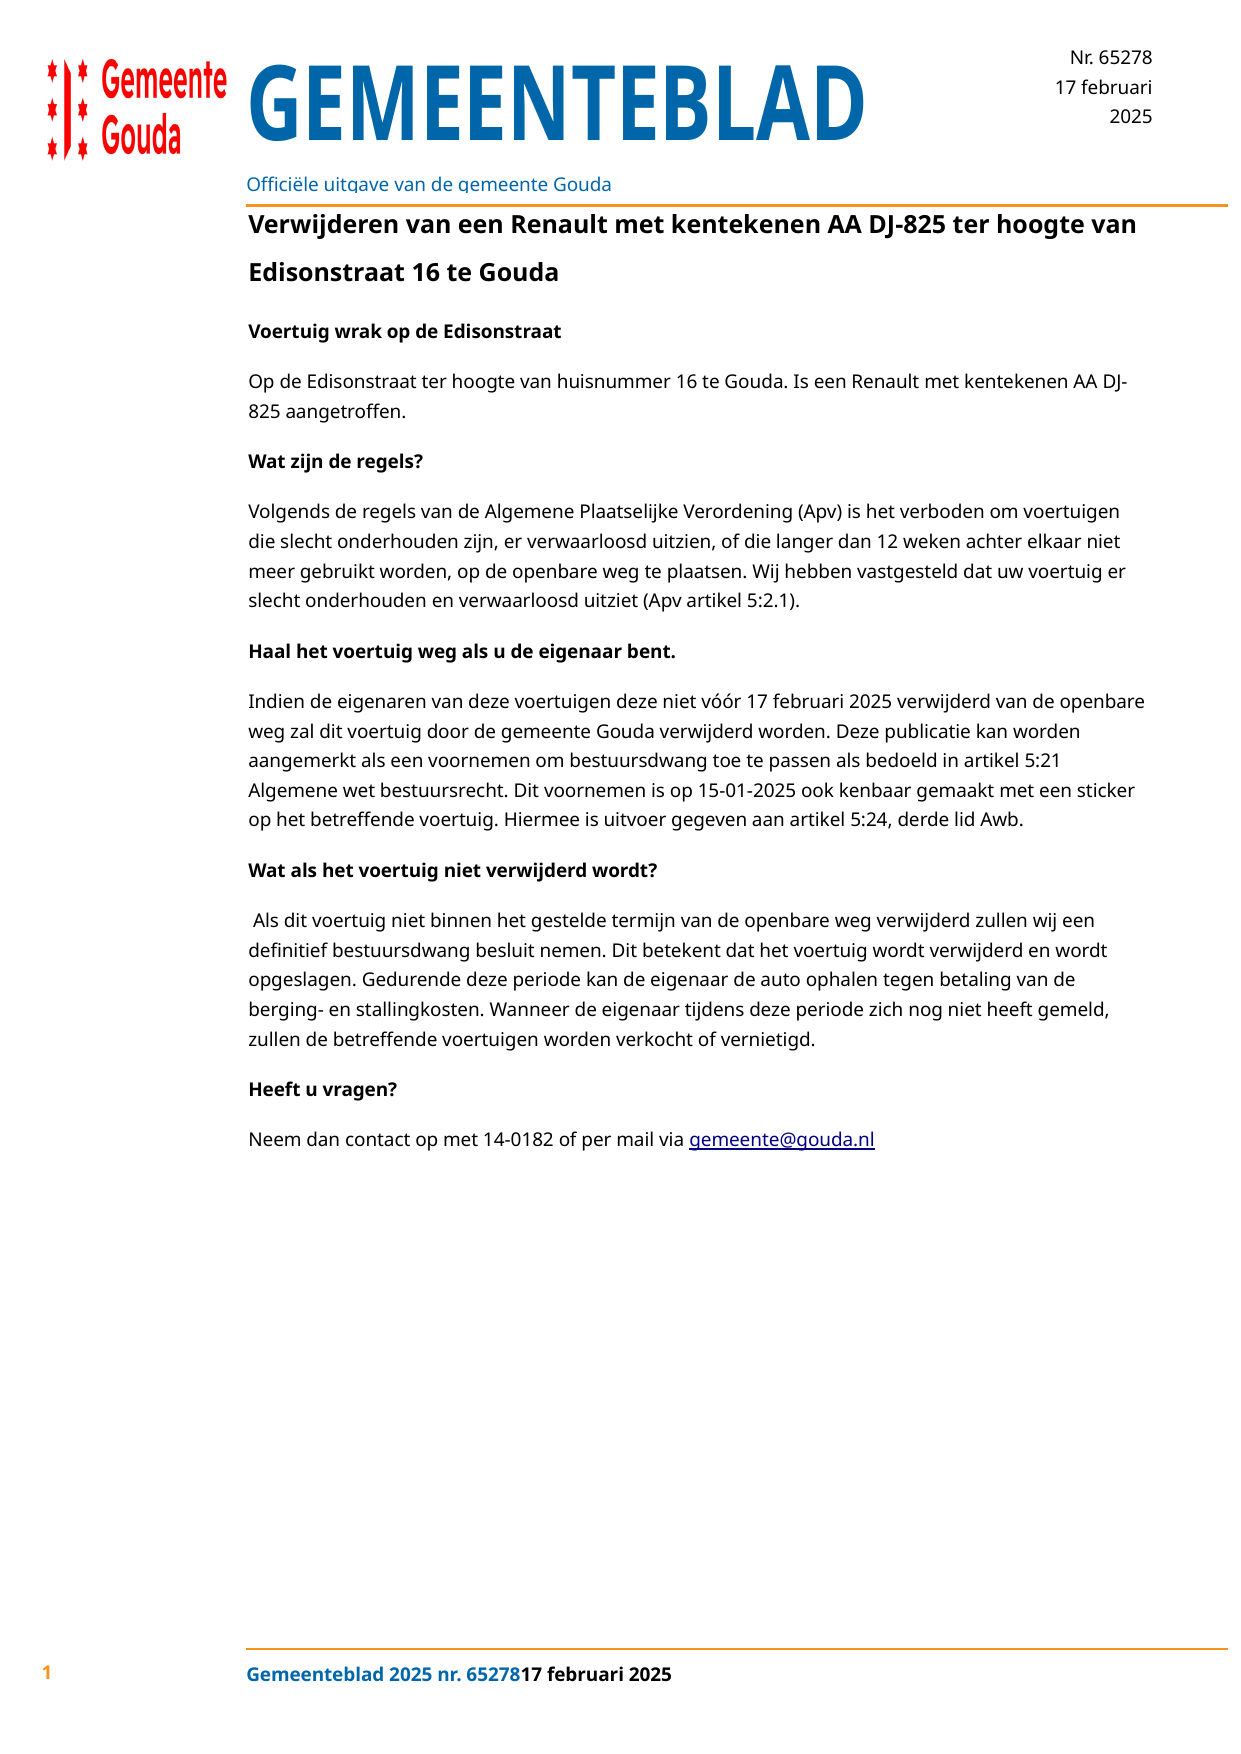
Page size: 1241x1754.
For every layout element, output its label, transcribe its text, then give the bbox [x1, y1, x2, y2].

text Heeft u vragen? [248, 1076, 1152, 1102]
text Op de Edisonstraat ter hoogte van huisnummer 16 te Gouda. Is een Renault met kentekenen AA DJ-825 aangetroffen. [248, 368, 1152, 424]
text Indien de eigenaren van deze voertuigen deze niet vóór 17 februari 2025 verwijderd van de openbare weg zal dit voertuig door de gemeente Gouda verwijderd worden. Deze publicatie kan worden aangemerkt als een voornemen om bestuursdwang toe te passen als bedoeld in artikel 5:21 Algemene wet bestuursrecht. Dit voornemen is op 15-01-2025 ook kenbaar gemaakt met een sticker op het betreffende voertuig. Hiermee is uitvoer gegeven aan artikel 5:24, derde lid Awb. [248, 688, 1152, 832]
text Verwijderen van een Renault met kentekenen AA DJ-825 ter hoogte van Edisonstraat 16 te Gouda [248, 207, 1152, 288]
text Haal het voertuig weg als u de eigenaar bent. [248, 638, 1152, 664]
text Volgends de regels van de Algemene Plaatselijke Verordening (Apv) is het verboden om voertuigen die slecht onderhouden zijn, er verwaarloosd uitzien, of die langer dan 12 weken achter elkaar niet meer gebruikt worden, op de openbare weg te plaatsen. Wij hebben vastgesteld dat uw voertuig er slecht onderhouden en verwaarloosd uitziet (Apv artikel 5:2.1). [248, 499, 1152, 613]
text Wat zijn de regels? [248, 448, 1152, 474]
picture [41, 47, 231, 172]
text Neem dan contact op met 14-0182 of per mail via gemeente@gouda.nl [248, 1127, 1152, 1152]
text Als dit voertuig niet binnen het gestelde termijn van de openbare weg verwijderd zullen wij een definitief bestuursdwang besluit nemen. Dit betekent dat het voertuig wordt verwijderd en wordt opgeslagen. Gedurende deze periode kan de eigenaar de auto ophalen tegen betaling van de berging- en stallingkosten. Wanneer de eigenaar tijdens deze periode zich nog niet heeft gemeld, zullen de betreffende voertuigen worden verkocht of vernietigd. [248, 907, 1152, 1052]
text Wat als het voertuig niet verwijderd wordt? [248, 857, 1152, 883]
text Voertuig wrak op de Edisonstraat [248, 318, 1152, 344]
